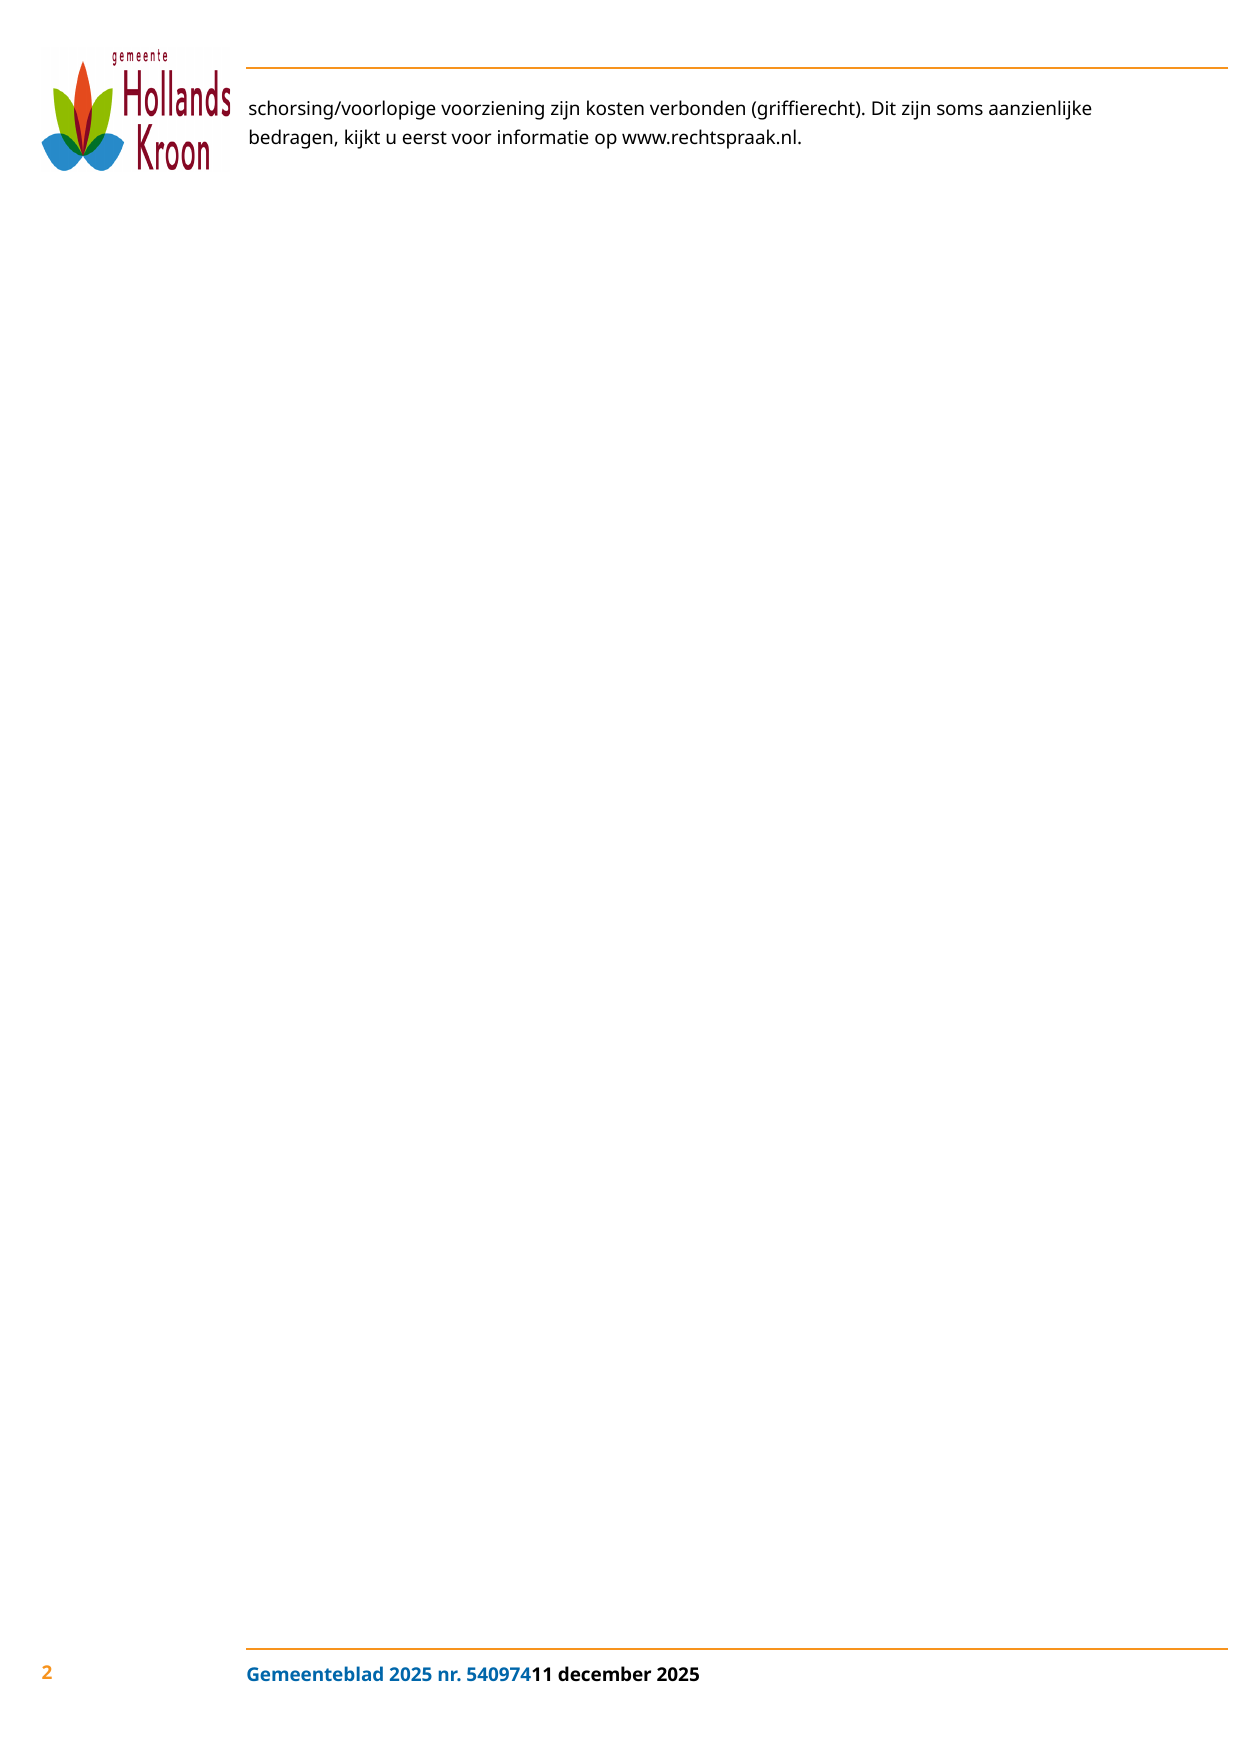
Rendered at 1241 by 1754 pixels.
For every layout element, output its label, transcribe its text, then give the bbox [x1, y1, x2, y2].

picture [41, 47, 231, 172]
text schorsing/voorlopige voorziening zijn kosten verbonden (griffierecht). Dit zijn soms aanzienlijke bedragen, kijkt u eerst voor informatie op www.rechtspraak.nl. [248, 95, 1152, 150]
